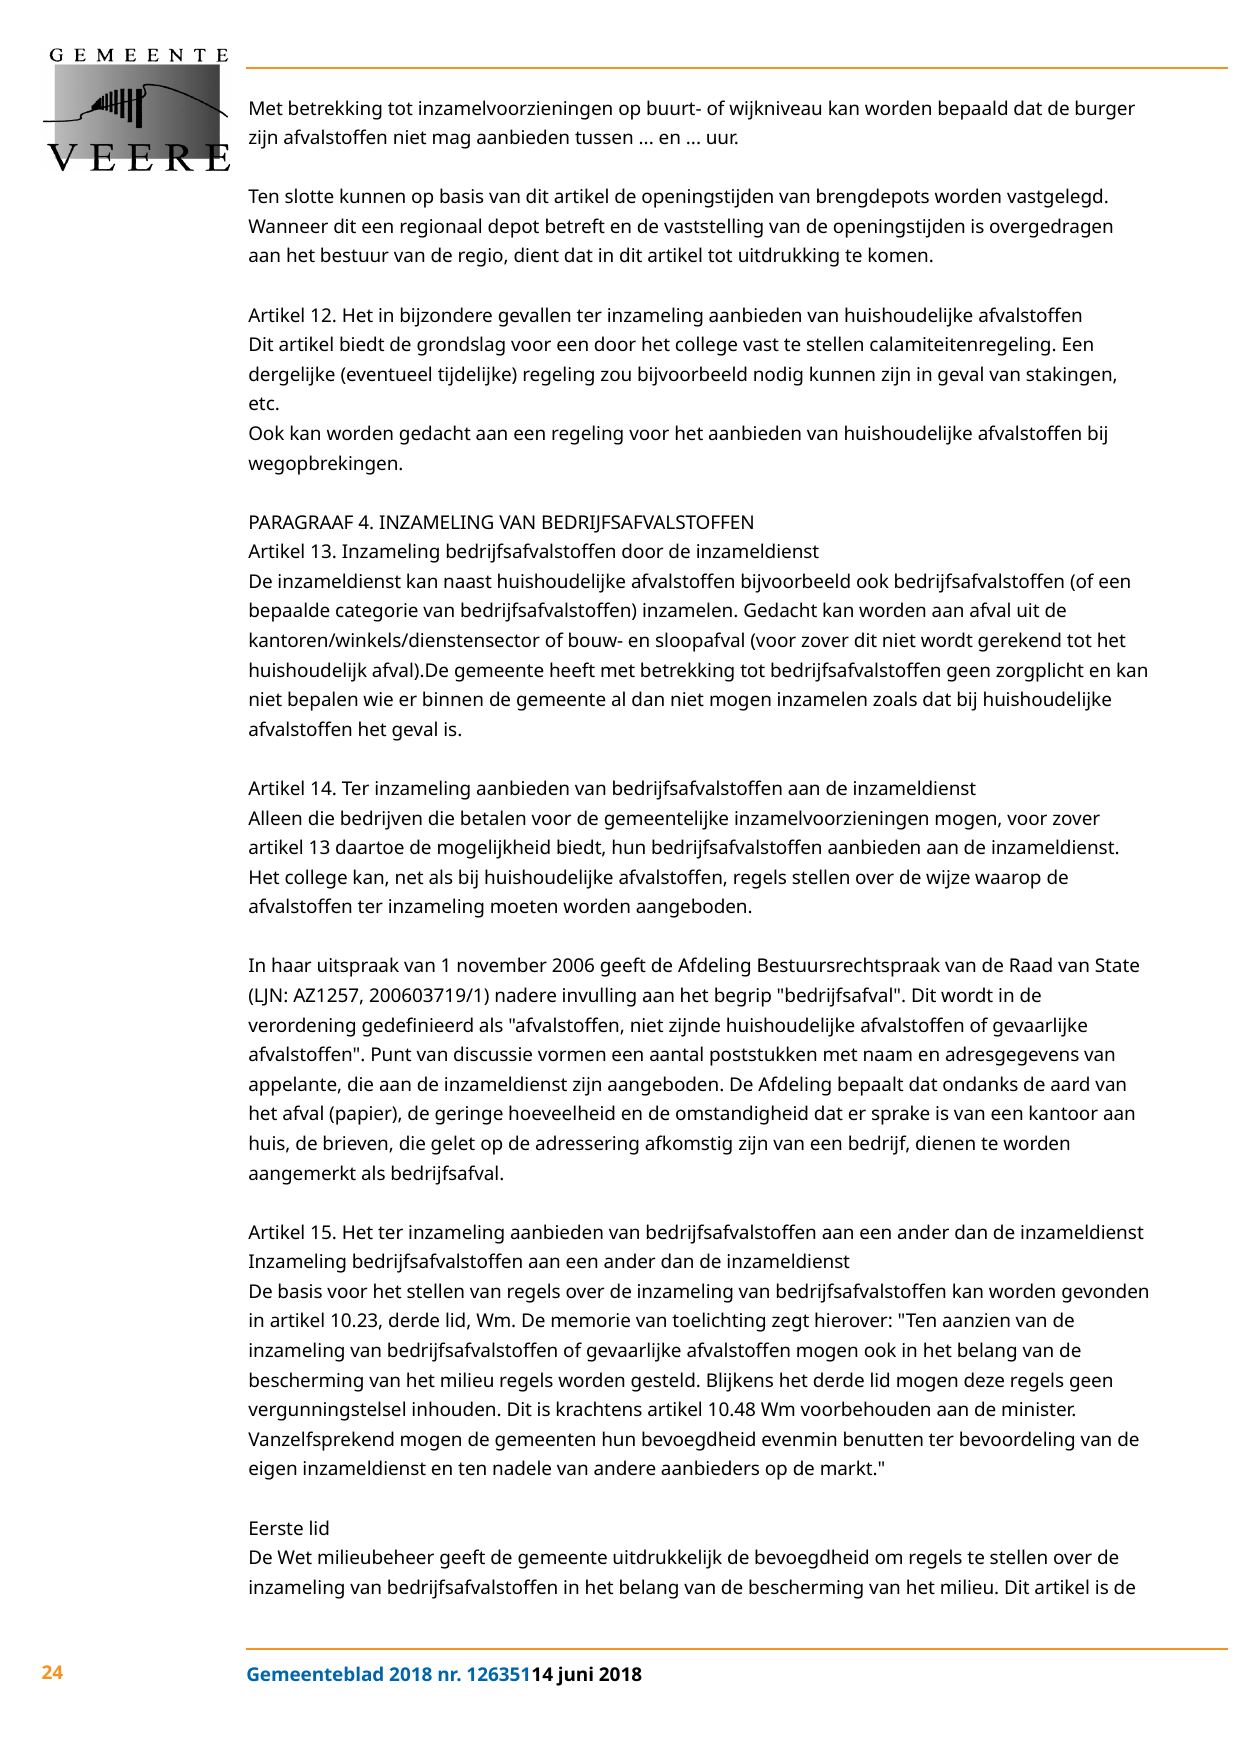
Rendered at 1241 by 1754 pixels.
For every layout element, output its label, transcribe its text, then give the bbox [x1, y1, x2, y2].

text Artikel 13. Inzameling bedrijfsafvalstoffen door de inzameldienst [248, 538, 1152, 564]
text Artikel 12. Het in bijzondere gevallen ter inzameling aanbieden van huishoudelijke afvalstoffen [248, 302, 1152, 328]
text De Wet milieubeheer geeft de gemeente uitdrukkelijk de bevoegdheid om regels te stellen over de inzameling van bedrijfsafvalstoffen in het belang van de bescherming van het milieu. Dit artikel is de [248, 1544, 1152, 1600]
text In haar uitspraak van 1 november 2006 geeft de Afdeling Bestuursrechtspraak van de Raad van State (LJN: AZ1257, 200603719/1) nadere invulling aan het begrip "bedrijfsafval". Dit wordt in de verordening gedefinieerd als "afvalstoffen, niet zijnde huishoudelijke afvalstoffen of gevaarlijke afvalstoffen". Punt van discussie vormen een aantal poststukken met naam en adresgegevens van appelante, die aan de inzameldienst zijn aangeboden. De Afdeling bepaalt dat ondanks de aard van het afval (papier), de geringe hoeveelheid en de omstandigheid dat er sprake is van een kantoor aan huis, de brieven, die gelet op de adressering afkomstig zijn van een bedrijf, dienen te worden aangemerkt als bedrijfsafval. [248, 953, 1152, 1186]
text Dit artikel biedt de grondslag voor een door het college vast te stellen calamiteitenregeling. Een dergelijke (eventueel tijdelijke) regeling zou bijvoorbeeld nodig kunnen zijn in geval van stakingen, etc. [248, 331, 1152, 416]
text PARAGRAAF 4. INZAMELING VAN BEDRIJFSAFVALSTOFFEN [248, 509, 1152, 535]
text Eerste lid [248, 1515, 1152, 1541]
text Inzameling bedrijfsafvalstoffen aan een ander dan de inzameldienst [248, 1248, 1152, 1274]
text De basis voor het stellen van regels over de inzameling van bedrijfsafvalstoffen kan worden gevonden in artikel 10.23, derde lid, Wm. De memorie van toelichting zegt hierover: "Ten aanzien van de inzameling van bedrijfsafvalstoffen of gevaarlijke afvalstoffen mogen ook in het belang van de bescherming van het milieu regels worden gesteld. Blijkens het derde lid mogen deze regels geen vergunningstelsel inhouden. Dit is krachtens artikel 10.48 Wm voorbehouden aan de minister. Vanzelfsprekend mogen de gemeenten hun bevoegdheid evenmin benutten ter bevoordeling van de eigen inzameldienst en ten nadele van andere aanbieders op de markt." [248, 1278, 1152, 1481]
text Met betrekking tot inzamelvoorzieningen op buurt- of wijkniveau kan worden bepaald dat de burger zijn afvalstoffen niet mag aanbieden tussen ... en ... uur. [248, 95, 1152, 150]
picture [41, 47, 231, 172]
text Alleen die bedrijven die betalen voor de gemeentelijke inzamelvoorzieningen mogen, voor zover artikel 13 daartoe de mogelijkheid biedt, hun bedrijfsafvalstoffen aanbieden aan de inzameldienst. Het college kan, net als bij huishoudelijke afvalstoffen, regels stellen over de wijze waarop de afvalstoffen ter inzameling moeten worden aangeboden. [248, 805, 1152, 919]
text Artikel 15. Het ter inzameling aanbieden van bedrijfsafvalstoffen aan een ander dan de inzameldienst [248, 1219, 1152, 1245]
text De inzameldienst kan naast huishoudelijke afvalstoffen bijvoorbeeld ook bedrijfsafvalstoffen (of een bepaalde categorie van bedrijfsafvalstoffen) inzamelen. Gedacht kan worden aan afval uit de kantoren/winkels/dienstensector of bouw- en sloopafval (voor zover dit niet wordt gerekend tot het huishoudelijk afval).De gemeente heeft met betrekking tot bedrijfsafvalstoffen geen zorgplicht en kan niet bepalen wie er binnen de gemeente al dan niet mogen inzamelen zoals dat bij huishoudelijke afvalstoffen het geval is. [248, 568, 1152, 742]
text Ook kan worden gedacht aan een regeling voor het aanbieden van huishoudelijke afvalstoffen bij wegopbrekingen. [248, 420, 1152, 476]
text Artikel 14. Ter inzameling aanbieden van bedrijfsafvalstoffen aan de inzameldienst [248, 775, 1152, 801]
text Ten slotte kunnen op basis van dit artikel de openingstijden van brengdepots worden vastgelegd. Wanneer dit een regionaal depot betreft en de vaststelling van de openingstijden is overgedragen aan het bestuur van de regio, dient dat in dit artikel tot uitdrukking te komen. [248, 183, 1152, 268]
